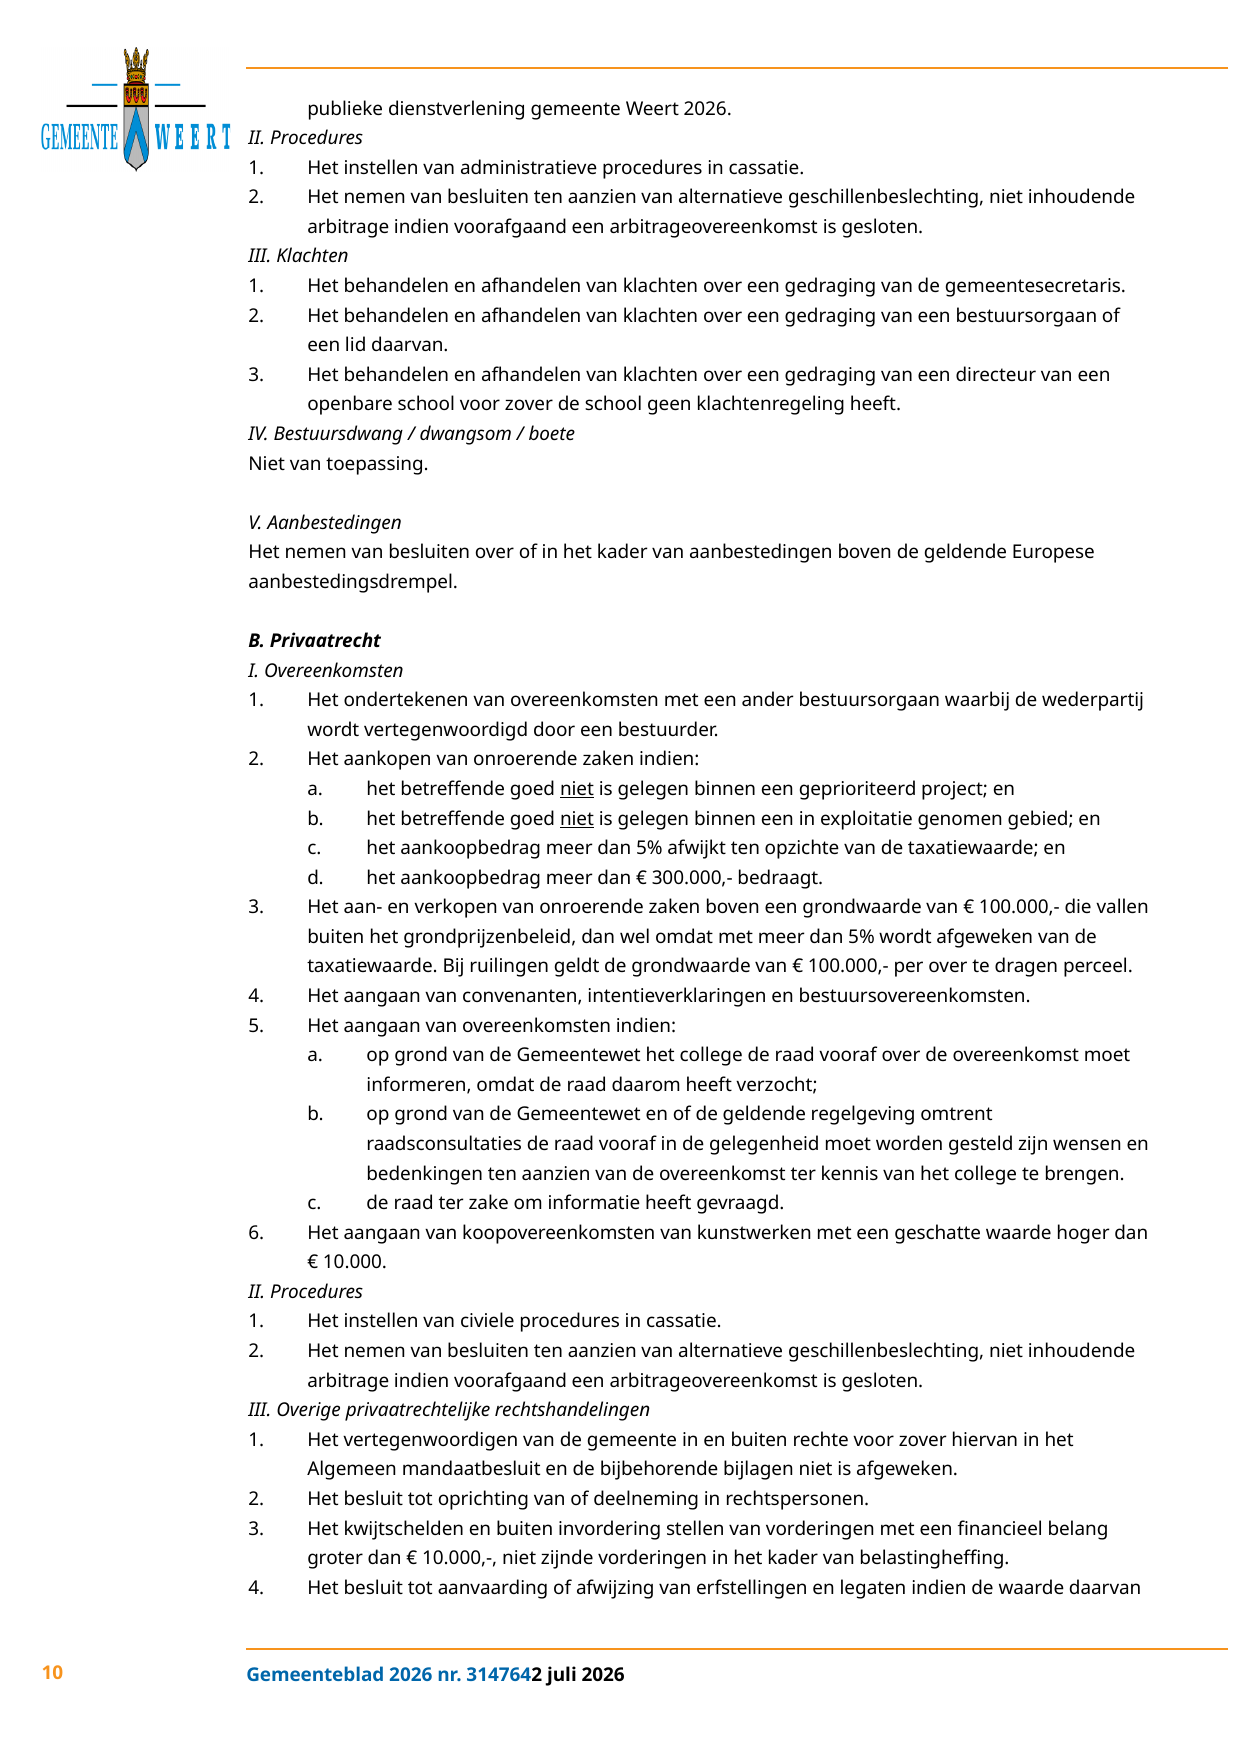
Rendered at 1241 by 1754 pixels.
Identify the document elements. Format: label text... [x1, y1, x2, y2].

list op grond van de Gemeentewet en of de geldende regelgeving omtrent raadsconsultaties de raad vooraf in de gelegenheid moet worden gesteld zijn wensen en bedenkingen ten aanzien van de overeenkomst ter kennis van het college te brengen. [307, 1101, 1152, 1186]
list Het nemen van besluiten ten aanzien van alternatieve geschillenbeslechting, niet inhoudende arbitrage indien voorafgaand een arbitrageovereenkomst is gesloten. [248, 183, 1152, 239]
text II. Procedures [248, 1278, 1152, 1304]
list Het aangaan van convenanten, intentieverklaringen en bestuursovereenkomsten. [248, 982, 1152, 1008]
list Het instellen van administratieve procedures in cassatie. [248, 154, 1152, 180]
list publieke dienstverlening gemeente Weert 2026. [248, 95, 1152, 121]
list Het aan- en verkopen van onroerende zaken boven een grondwaarde van € 100.000,- die vallen buiten het grondprijzenbeleid, dan wel omdat met meer dan 5% wordt afgeweken van de taxatiewaarde. Bij ruilingen geldt de grondwaarde van € 100.000,- per over te dragen perceel. [248, 893, 1152, 978]
text V. Aanbestedingen [248, 509, 1152, 535]
list Het kwijtschelden en buiten invordering stellen van vorderingen met een financieel belang groter dan € 10.000,-, niet zijnde vorderingen in het kader van belastingheffing. [248, 1515, 1152, 1570]
list Het behandelen en afhandelen van klachten over een gedraging van de gemeentesecretaris. [248, 272, 1152, 298]
list Het instellen van civiele procedures in cassatie. [248, 1308, 1152, 1333]
list de raad ter zake om informatie heeft gevraagd. [307, 1189, 1152, 1215]
list Het nemen van besluiten ten aanzien van alternatieve geschillenbeslechting, niet inhoudende arbitrage indien voorafgaand een arbitrageovereenkomst is gesloten. [248, 1337, 1152, 1393]
list het aankoopbedrag meer dan 5% afwijkt ten opzichte van de taxatiewaarde; en [307, 834, 1152, 860]
list Het ondertekenen van overeenkomsten met een ander bestuursorgaan waarbij de wederpartij wordt vertegenwoordigd door een bestuurder. [248, 686, 1152, 742]
text Niet van toepassing. [248, 450, 1152, 476]
list Het aankopen van onroerende zaken indien: [248, 746, 1152, 771]
text III. Klachten [248, 243, 1152, 268]
text Het nemen van besluiten over of in het kader van aanbestedingen boven de geldende Europese aanbestedingsdrempel. [248, 538, 1152, 594]
picture [41, 47, 231, 172]
list het betreffende goed niet is gelegen binnen een geprioriteerd project; en [307, 775, 1152, 801]
list het aankoopbedrag meer dan € 300.000,- bedraagt. [307, 864, 1152, 890]
list Het behandelen en afhandelen van klachten over een gedraging van een bestuursorgaan of een lid daarvan. [248, 302, 1152, 357]
list Het aangaan van koopovereenkomsten van kunstwerken met een geschatte waarde hoger dan € 10.000. [248, 1219, 1152, 1274]
list op grond van de Gemeentewet het college de raad vooraf over de overeenkomst moet informeren, omdat de raad daarom heeft verzocht; [307, 1041, 1152, 1097]
list Het behandelen en afhandelen van klachten over een gedraging van een directeur van een openbare school voor zover de school geen klachtenregeling heeft. [248, 361, 1152, 416]
list Het aangaan van overeenkomsten indien: [248, 1012, 1152, 1038]
text IV. Bestuursdwang / dwangsom / boete [248, 420, 1152, 446]
list Het vertegenwoordigen van de gemeente in en buiten rechte voor zover hiervan in het Algemeen mandaatbesluit en de bijbehorende bijlagen niet is afgeweken. [248, 1426, 1152, 1481]
text B. Privaatrecht [248, 627, 1152, 653]
text I. Overeenkomsten [248, 657, 1152, 683]
list Het besluit tot oprichting van of deelneming in rechtspersonen. [248, 1485, 1152, 1511]
list het betreffende goed niet is gelegen binnen een in exploitatie genomen gebied; en [307, 805, 1152, 831]
list Het besluit tot aanvaarding of afwijzing van erfstellingen en legaten indien de waarde daarvan [248, 1574, 1152, 1600]
text III. Overige privaatrechtelijke rechtshandelingen [248, 1396, 1152, 1422]
text II. Procedures [248, 124, 1152, 150]
